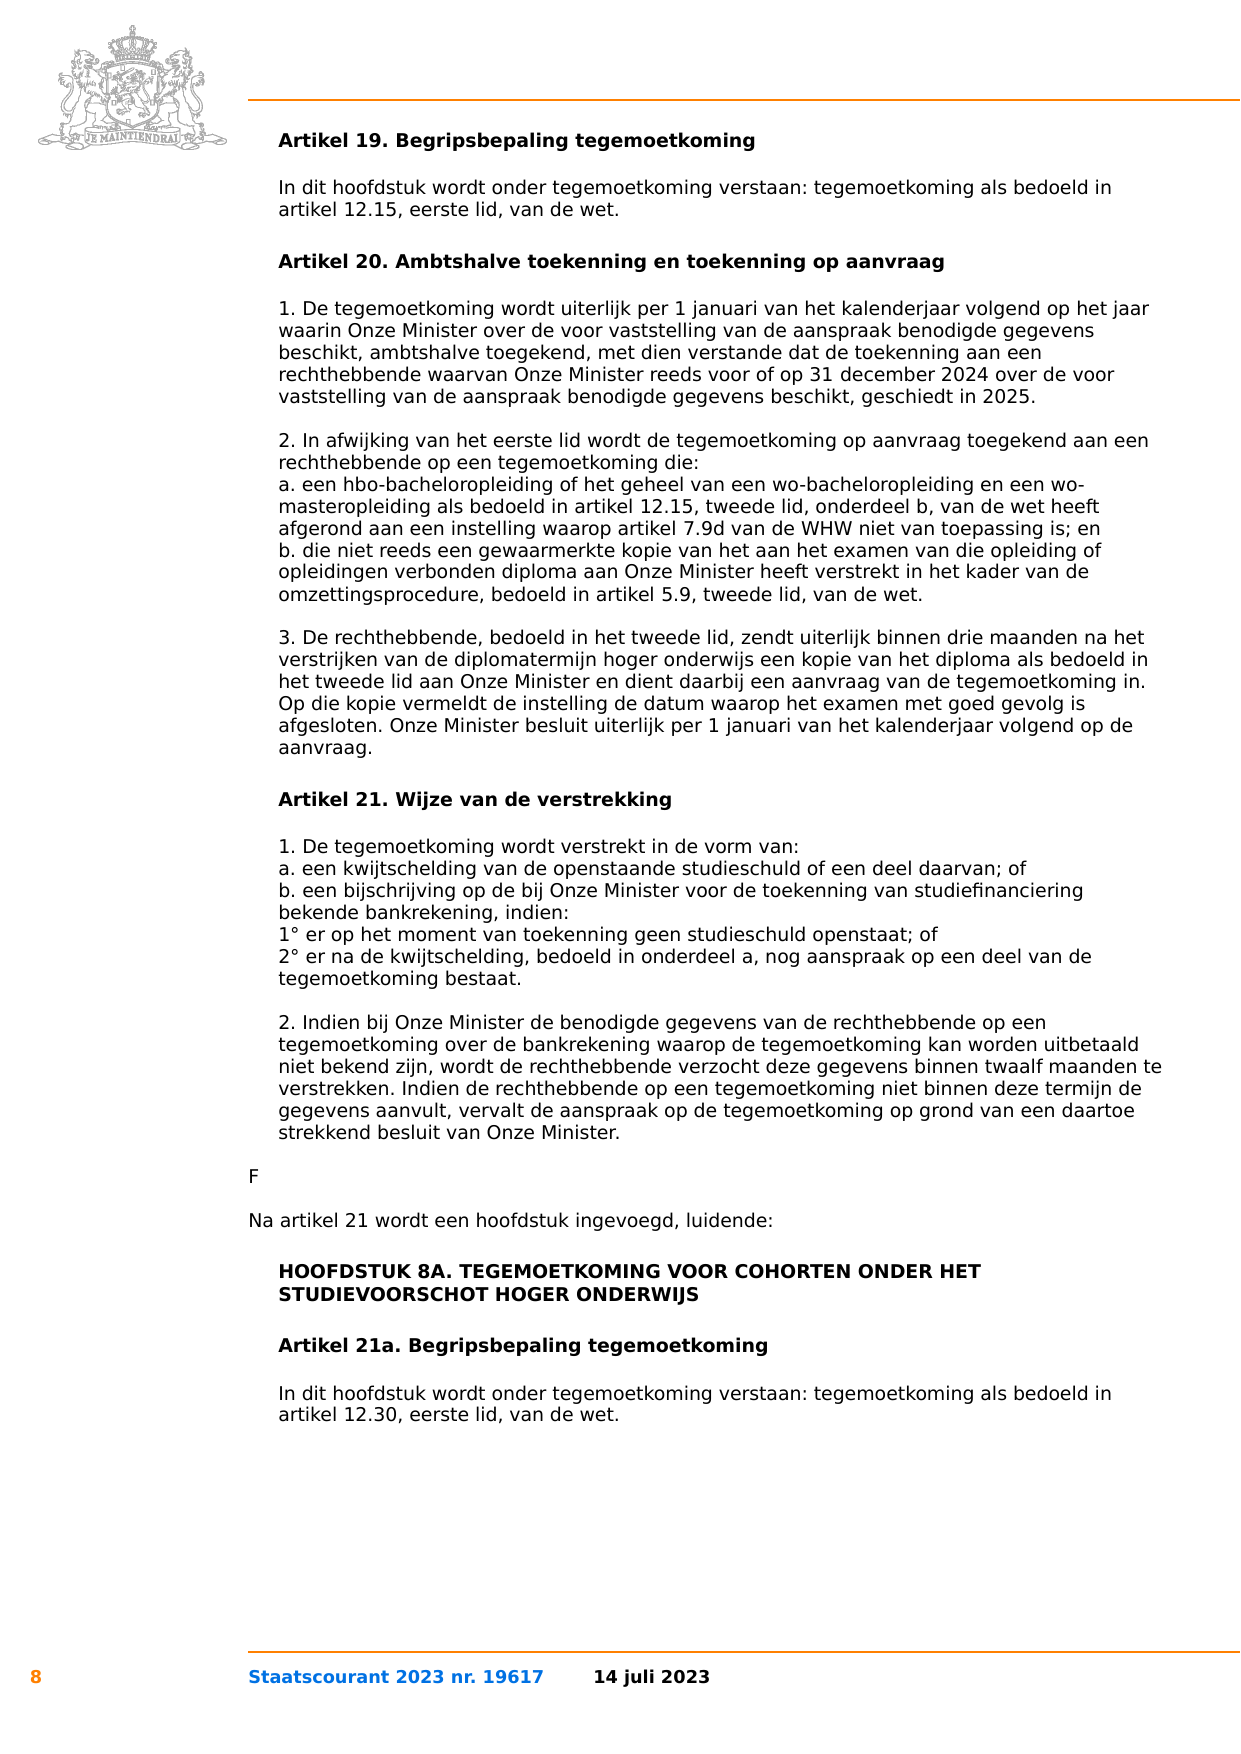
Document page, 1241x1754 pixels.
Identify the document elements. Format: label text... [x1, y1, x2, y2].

text 3. De rechthebbende, bedoeld in het tweede lid, zendt uiterlijk binnen drie maanden na het verstrijken van de diplomatermijn hoger onderwijs een kopie van het diploma als bedoeld in het tweede lid aan Onze Minister en dient daarbij een aanvraag van de tegemoetkoming in. Op die kopie vermeldt de instelling de datum waarop het examen met goed gevolg is afgesloten. Onze Minister besluit uiterlijk per 1 januari van het kalenderjaar volgend op de aanvraag. [278, 627, 1163, 759]
subtitle HOOFDSTUK 8A. TEGEMOETKOMING VOOR COHORTEN ONDER HET STUDIEVOORSCHOT HOGER ONDERWIJS [278, 1261, 1163, 1305]
text 1. De tegemoetkoming wordt uiterlijk per 1 januari van het kalenderjaar volgend op het jaar waarin Onze Minister over de voor vaststelling van de aanspraak benodigde gegevens beschikt, ambtshalve toegekend, met dien verstande dat de toekenning aan een rechthebbende waarvan Onze Minister reeds voor of op 31 december 2024 over de voor vaststelling van de aanspraak benodigde gegevens beschikt, geschiedt in 2025. [278, 298, 1163, 408]
text 2° er na de kwijtschelding, bedoeld in onderdeel a, nog aanspraak op een deel van de tegemoetkoming bestaat. [278, 946, 1163, 990]
text a. een kwijtschelding van de openstaande studieschuld of een deel daarvan; of [278, 858, 1163, 880]
text 2. Indien bij Onze Minister de benodigde gegevens van de rechthebbende op een tegemoetkoming over de bankrekening waarop de tegemoetkoming kan worden uitbetaald niet bekend zijn, wordt de rechthebbende verzocht deze gegevens binnen twaalf maanden te verstrekken. Indien de rechthebbende op een tegemoetkoming niet binnen deze termijn de gegevens aanvult, vervalt de aanspraak op de tegemoetkoming op grond van een daartoe strekkend besluit van Onze Minister. [278, 1012, 1163, 1144]
text In dit hoofdstuk wordt onder tegemoetkoming verstaan: tegemoetkoming als bedoeld in artikel 12.30, eerste lid, van de wet. [278, 1382, 1163, 1426]
text 2. In afwijking van het eerste lid wordt de tegemoetkoming op aanvraag toegekend aan een rechthebbende op een tegemoetkoming die: [278, 429, 1163, 473]
text F [248, 1166, 1163, 1188]
text a. een hbo-bacheloropleiding of het geheel van een wo-bacheloropleiding en een wo-masteropleiding als bedoeld in artikel 12.15, tweede lid, onderdeel b, van de wet heeft afgerond aan een instelling waarop artikel 7.9d van de WHW niet van toepassing is; en [278, 473, 1163, 539]
subtitle Artikel 20. Ambtshalve toekenning en toekenning op aanvraag [278, 251, 1163, 273]
text 1. De tegemoetkoming wordt verstrekt in de vorm van: [278, 836, 1163, 858]
subtitle Artikel 21. Wijze van de verstrekking [278, 789, 1163, 811]
text b. die niet reeds een gewaarmerkte kopie van het aan het examen van die opleiding of opleidingen verbonden diploma aan Onze Minister heeft verstrekt in het kader van de omzettingsprocedure, bedoeld in artikel 5.9, tweede lid, van de wet. [278, 539, 1163, 605]
text Na artikel 21 wordt een hoofdstuk ingevoegd, luidende: [248, 1209, 1163, 1231]
picture [38, 25, 227, 150]
text In dit hoofdstuk wordt onder tegemoetkoming verstaan: tegemoetkoming als bedoeld in artikel 12.15, eerste lid, van de wet. [278, 177, 1163, 221]
subtitle Artikel 19. Begripsbepaling tegemoetkoming [278, 130, 1163, 152]
subtitle Artikel 21a. Begripsbepaling tegemoetkoming [278, 1335, 1163, 1357]
text 1° er op het moment van toekenning geen studieschuld openstaat; of [278, 924, 1163, 946]
text b. een bijschrijving op de bij Onze Minister voor de toekenning van studiefinanciering bekende bankrekening, indien: [278, 880, 1163, 924]
